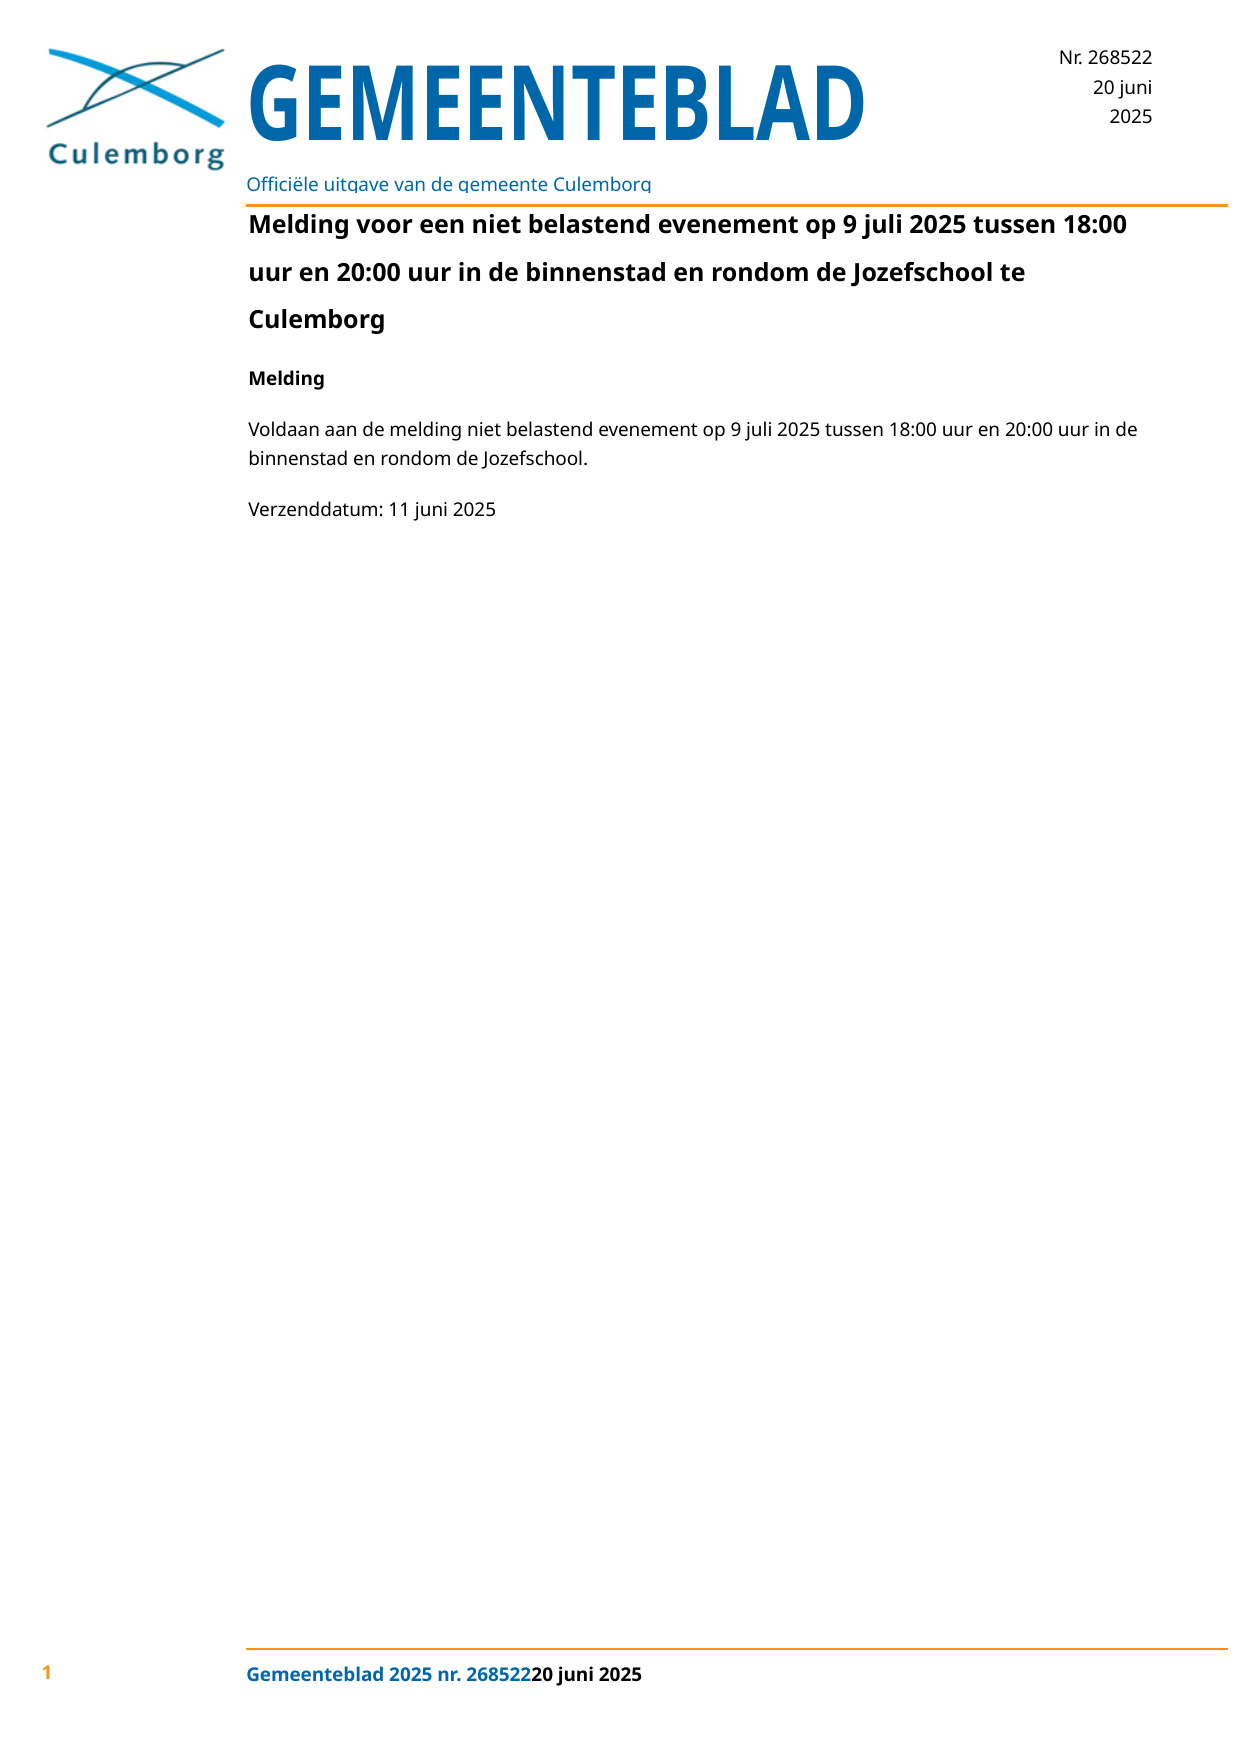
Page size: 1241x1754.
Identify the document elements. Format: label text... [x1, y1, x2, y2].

text Voldaan aan de melding niet belastend evenement op 9 juli 2025 tussen 18:00 uur en 20:00 uur in de binnenstad en rondom de Jozefschool. [248, 416, 1152, 471]
text Melding [248, 366, 1152, 391]
text Verzenddatum: 11 juni 2025 [248, 496, 1152, 522]
picture [41, 47, 231, 172]
text Melding voor een niet belastend evenement op 9 juli 2025 tussen 18:00 uur en 20:00 uur in de binnenstad en rondom de Jozefschool te Culemborg [248, 207, 1152, 336]
